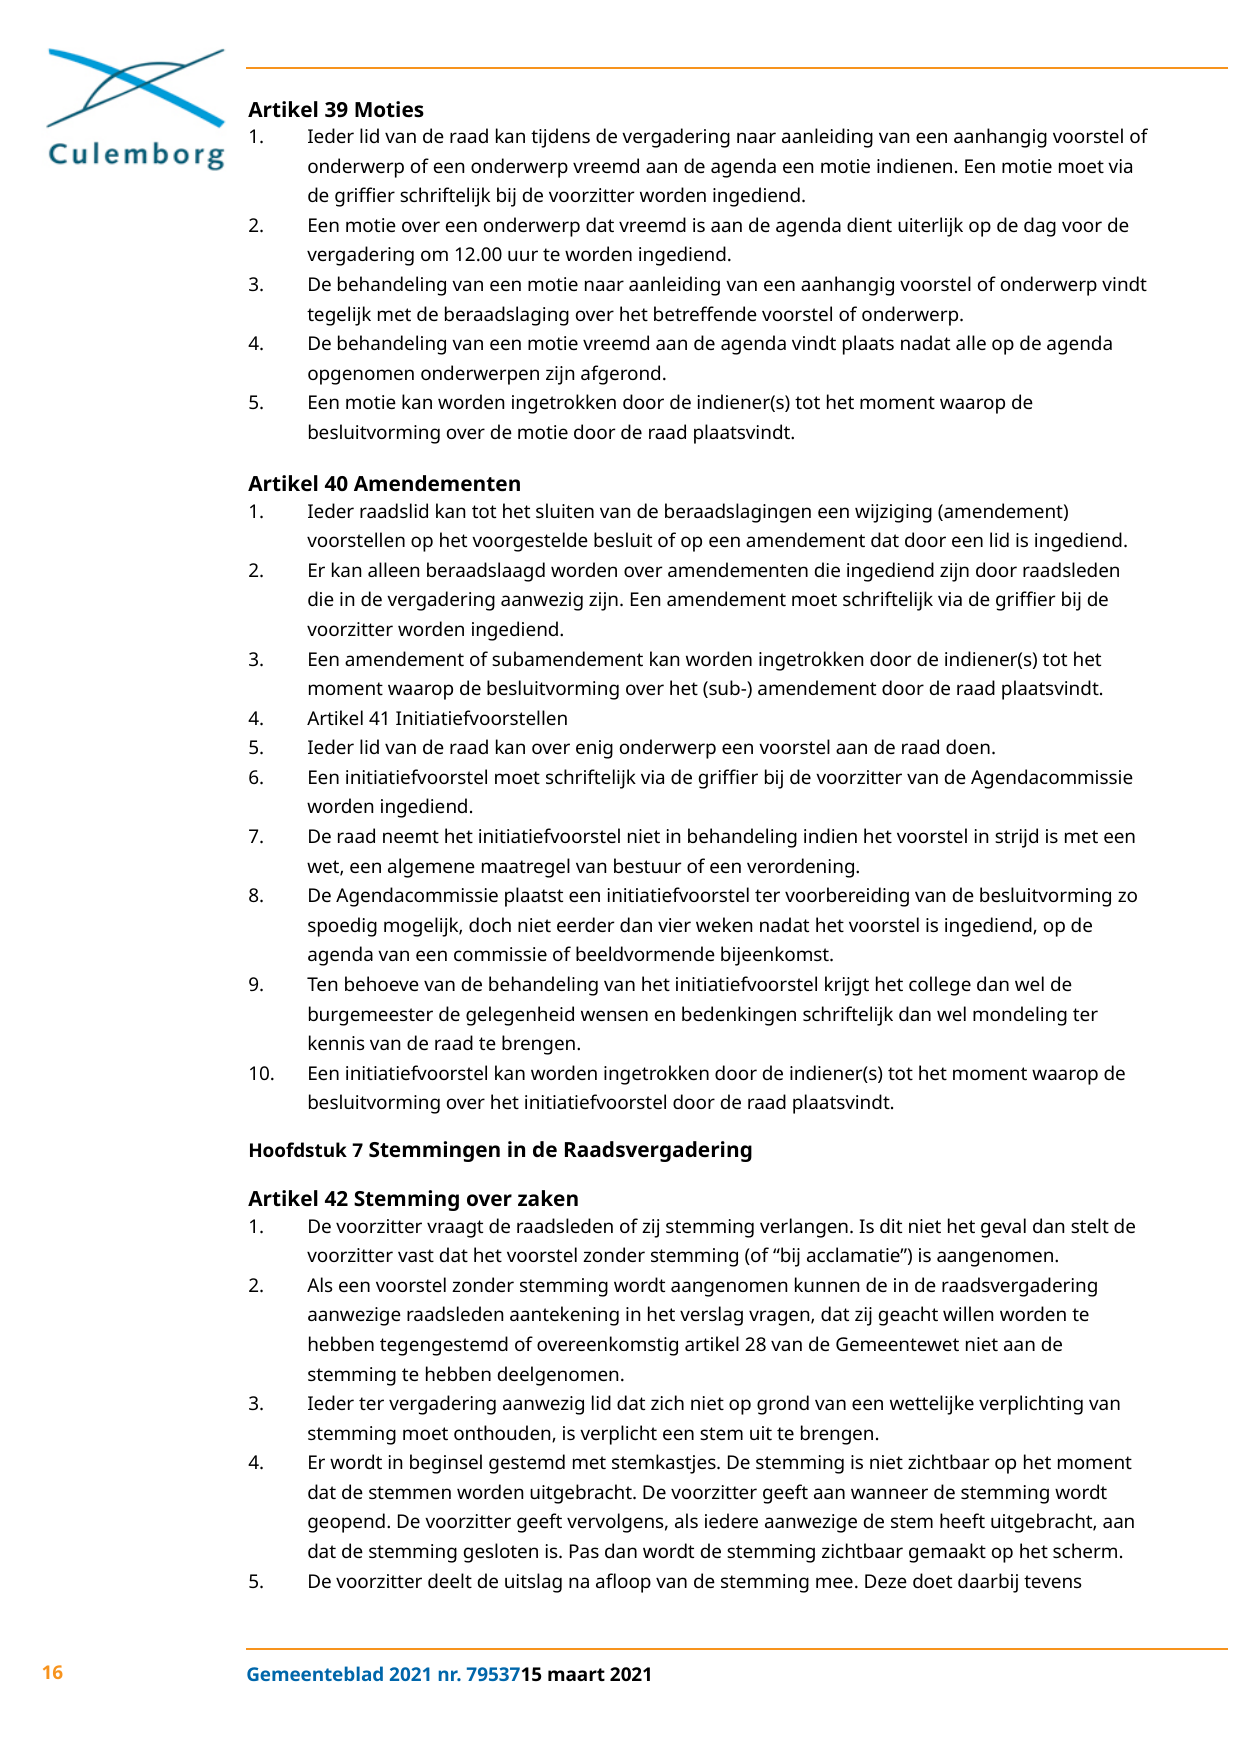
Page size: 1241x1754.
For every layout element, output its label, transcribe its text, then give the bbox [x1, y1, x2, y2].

list De voorzitter deelt de uitslag na afloop van de stemming mee. Deze doet daarbij tevens [248, 1568, 1152, 1594]
list De behandeling van een motie naar aanleiding van een aanhangig voorstel of onderwerp vindt tegelijk met de beraadslaging over het betreffende voorstel of onderwerp. [248, 271, 1152, 326]
list Een motie over een onderwerp dat vreemd is aan de agenda dient uiterlijk op de dag voor de vergadering om 12.00 uur te worden ingediend. [248, 212, 1152, 267]
list De raad neemt het initiatiefvoorstel niet in behandeling indien het voorstel in strijd is met een wet, een algemene maatregel van bestuur of een verordening. [248, 823, 1152, 879]
list Artikel 41 Initiatiefvoorstellen [248, 705, 1152, 731]
text Artikel 39 Moties [248, 95, 1152, 123]
list Ieder ter vergadering aanwezig lid dat zich niet op grond van een wettelijke verplichting van stemming moet onthouden, is verplicht een stem uit te brengen. [248, 1390, 1152, 1446]
list Ten behoeve van de behandeling van het initiatiefvoorstel krijgt het college dan wel de burgemeester de gelegenheid wensen en bedenkingen schriftelijk dan wel mondeling ter kennis van de raad te brengen. [248, 971, 1152, 1056]
list De voorzitter vraagt de raadsleden of zij stemming verlangen. Is dit niet het geval dan stelt de voorzitter vast dat het voorstel zonder stemming (of “bij acclamatie”) is aangenomen. [248, 1213, 1152, 1268]
list Een motie kan worden ingetrokken door de indiener(s) tot het moment waarop de besluitvorming over de motie door de raad plaatsvindt. [248, 389, 1152, 445]
list Ieder lid van de raad kan tijdens de vergadering naar aanleiding van een aanhangig voorstel of onderwerp of een onderwerp vreemd aan de agenda een motie indienen. Een motie moet via de griffier schriftelijk bij de voorzitter worden ingediend. [248, 123, 1152, 208]
list Er wordt in beginsel gestemd met stemkastjes. De stemming is niet zichtbaar op het moment dat de stemmen worden uitgebracht. De voorzitter geeft aan wanneer de stemming wordt geopend. De voorzitter geeft vervolgens, als iedere aanwezige de stem heeft uitgebracht, aan dat de stemming gesloten is. Pas dan wordt de stemming zichtbaar gemaakt op het scherm. [248, 1449, 1152, 1564]
list Als een voorstel zonder stemming wordt aangenomen kunnen de in de raadsvergadering aanwezige raadsleden aantekening in het verslag vragen, dat zij geacht willen worden te hebben tegengestemd of overeenkomstig artikel 28 van de Gemeentewet niet aan de stemming te hebben deelgenomen. [248, 1272, 1152, 1387]
list Een initiatiefvoorstel moet schriftelijk via de griffier bij de voorzitter van de Agendacommissie worden ingediend. [248, 764, 1152, 819]
text Artikel 42 Stemming over zaken [248, 1184, 1152, 1213]
list Een amendement of subamendement kan worden ingetrokken door de indiener(s) tot het moment waarop de besluitvorming over het (sub-) amendement door de raad plaatsvindt. [248, 646, 1152, 701]
list Er kan alleen beraadslaagd worden over amendementen die ingediend zijn door raadsleden die in de vergadering aanwezig zijn. Een amendement moet schriftelijk via de griffier bij de voorzitter worden ingediend. [248, 557, 1152, 642]
text Hoofdstuk 7 Stemmingen in de Raadsvergadering [248, 1135, 1152, 1164]
picture [41, 47, 231, 172]
list De Agendacommissie plaatst een initiatiefvoorstel ter voorbereiding van de besluitvorming zo spoedig mogelijk, doch niet eerder dan vier weken nadat het voorstel is ingediend, op de agenda van een commissie of beeldvormende bijeenkomst. [248, 882, 1152, 967]
list Ieder lid van de raad kan over enig onderwerp een voorstel aan de raad doen. [248, 734, 1152, 760]
text Artikel 40 Amendementen [248, 469, 1152, 498]
list Een initiatiefvoorstel kan worden ingetrokken door de indiener(s) tot het moment waarop de besluitvorming over het initiatiefvoorstel door de raad plaatsvindt. [248, 1060, 1152, 1115]
list Ieder raadslid kan tot het sluiten van de beraadslagingen een wijziging (amendement) voorstellen op het voorgestelde besluit of op een amendement dat door een lid is ingediend. [248, 498, 1152, 553]
list De behandeling van een motie vreemd aan de agenda vindt plaats nadat alle op de agenda opgenomen onderwerpen zijn afgerond. [248, 330, 1152, 386]
